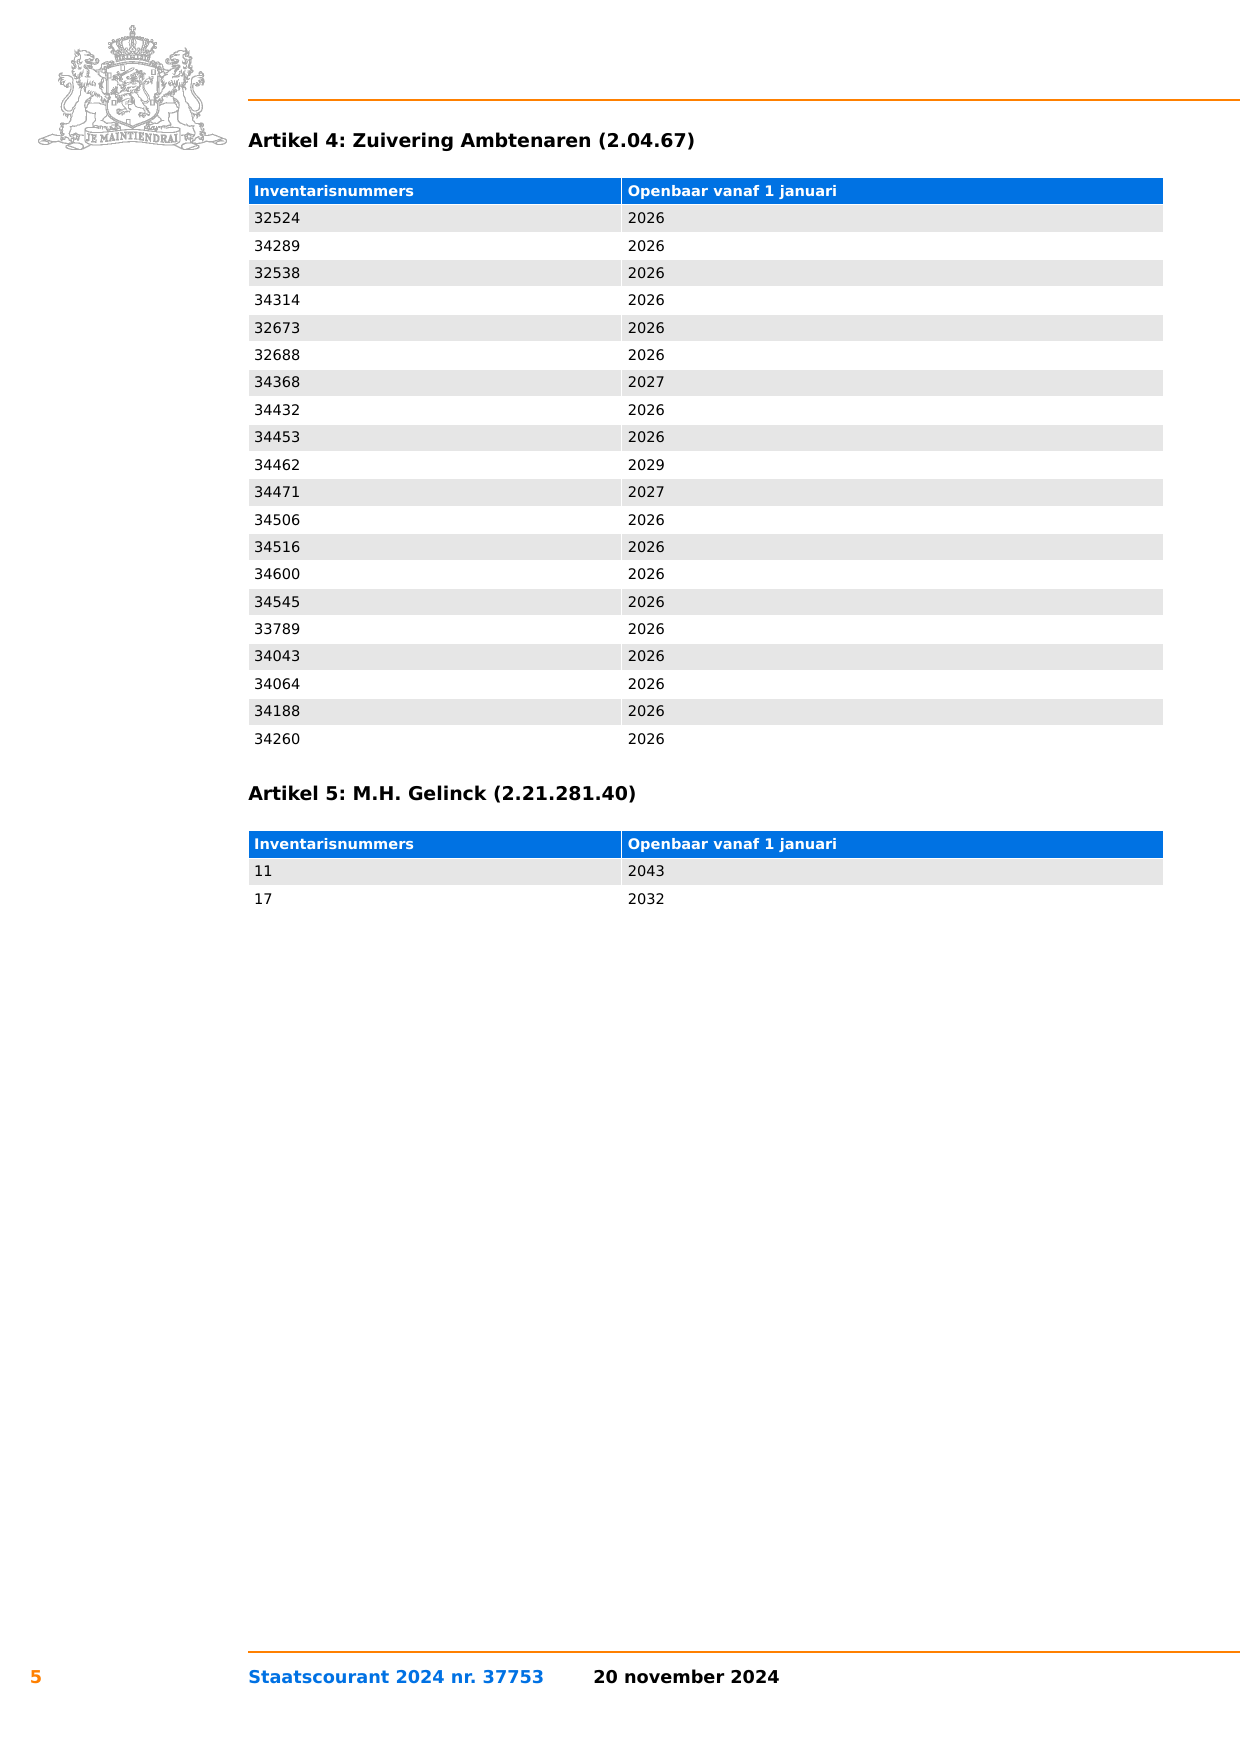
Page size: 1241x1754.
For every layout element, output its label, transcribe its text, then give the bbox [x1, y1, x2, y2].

table_cell 32538 [249, 260, 621, 286]
table_cell 2026 [622, 233, 1163, 259]
table_cell 2026 [622, 205, 1163, 232]
table_cell 2026 [622, 726, 1163, 752]
table_cell 2026 [622, 616, 1163, 643]
table_header Inventarisnummers [249, 831, 621, 858]
table_cell 34545 [249, 589, 621, 615]
table_cell 2027 [622, 370, 1163, 396]
table_cell 34260 [249, 726, 621, 752]
table_cell 2026 [622, 534, 1163, 560]
table_cell 2026 [622, 315, 1163, 341]
table_cell 2026 [622, 644, 1163, 670]
table_cell 2043 [622, 859, 1163, 885]
table_cell 2029 [622, 452, 1163, 478]
table_cell 11 [249, 859, 621, 885]
table_cell 2026 [622, 260, 1163, 286]
table_cell 34471 [249, 479, 621, 506]
table_cell 34314 [249, 288, 621, 314]
table_cell 2032 [622, 886, 1163, 912]
table_cell 32688 [249, 342, 621, 369]
table_cell 2026 [622, 342, 1163, 369]
table_cell 34453 [249, 425, 621, 451]
table_cell 2026 [622, 699, 1163, 725]
table_cell 17 [249, 886, 621, 912]
table_cell 32524 [249, 205, 621, 232]
table_cell 34289 [249, 233, 621, 259]
table_cell 34064 [249, 671, 621, 697]
table_cell 2026 [622, 397, 1163, 423]
subtitle Artikel 4: Zuivering Ambtenaren (2.04.67) [248, 130, 1163, 152]
table_cell 34600 [249, 561, 621, 588]
table_cell 34432 [249, 397, 621, 423]
table_cell 2026 [622, 507, 1163, 533]
picture [38, 25, 227, 150]
table_header Openbaar vanaf 1 januari [622, 831, 1163, 858]
table_cell 2027 [622, 479, 1163, 506]
table_cell 2026 [622, 425, 1163, 451]
table_cell 34462 [249, 452, 621, 478]
table_cell 34516 [249, 534, 621, 560]
table_cell 2026 [622, 589, 1163, 615]
table_cell 34506 [249, 507, 621, 533]
table_cell 2026 [622, 671, 1163, 697]
table_header Inventarisnummers [249, 178, 621, 204]
table_cell 34043 [249, 644, 621, 670]
table_cell 34368 [249, 370, 621, 396]
table_cell 32673 [249, 315, 621, 341]
table_cell 33789 [249, 616, 621, 643]
table_cell 2026 [622, 561, 1163, 588]
table_cell 34188 [249, 699, 621, 725]
table_header Openbaar vanaf 1 januari [622, 178, 1163, 204]
subtitle Artikel 5: M.H. Gelinck (2.21.281.40) [248, 783, 1163, 805]
table_cell 2026 [622, 288, 1163, 314]
